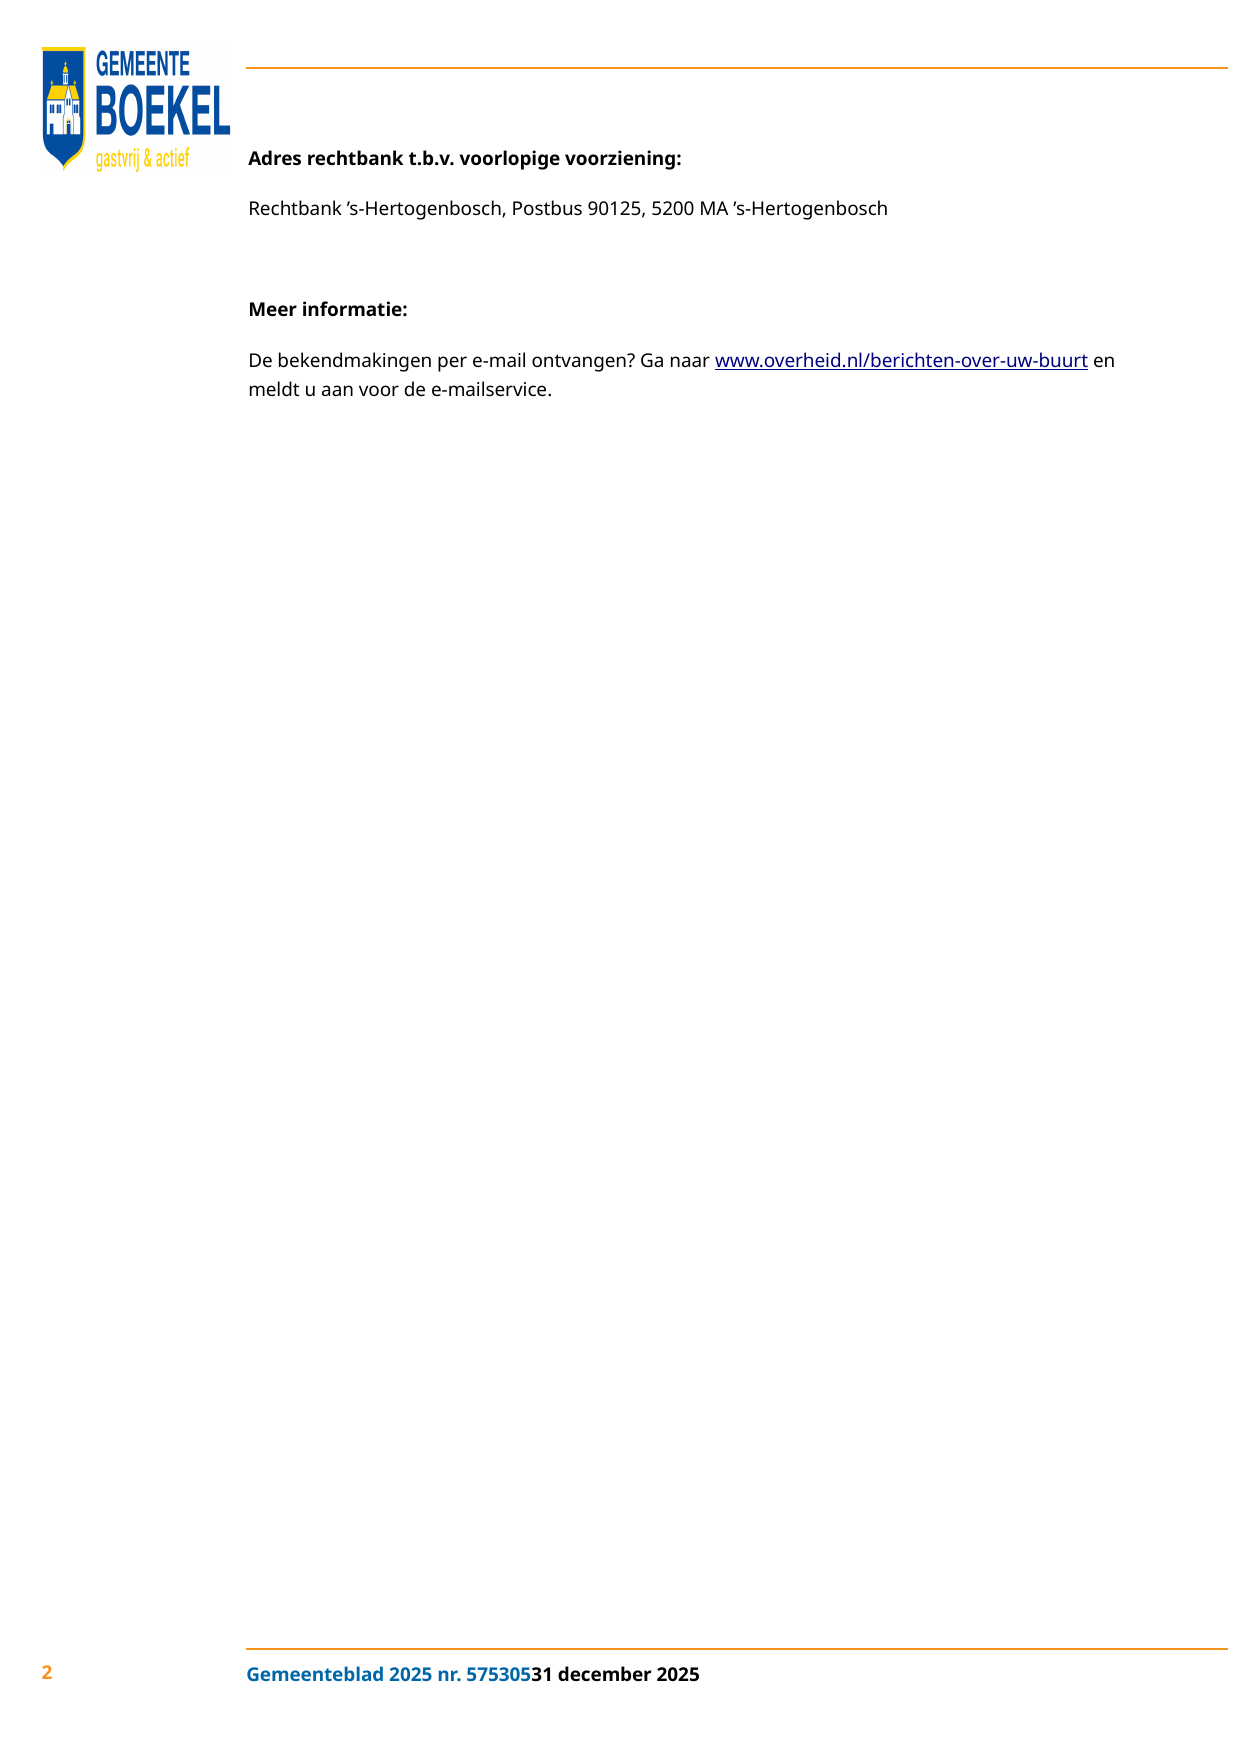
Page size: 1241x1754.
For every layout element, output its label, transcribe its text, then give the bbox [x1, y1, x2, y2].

text De bekendmakingen per e-mail ontvangen? Ga naar www.overheid.nl/berichten-over-uw-buurt en meldt u aan voor de e-mailservice. [248, 347, 1152, 402]
text Rechtbank ’s-Hertogenbosch, Postbus 90125, 5200 MA ’s-Hertogenbosch [248, 196, 1152, 221]
picture [41, 47, 231, 172]
text Meer informatie: [248, 296, 1152, 322]
text Adres rechtbank t.b.v. voorlopige voorziening: [248, 145, 1152, 171]
